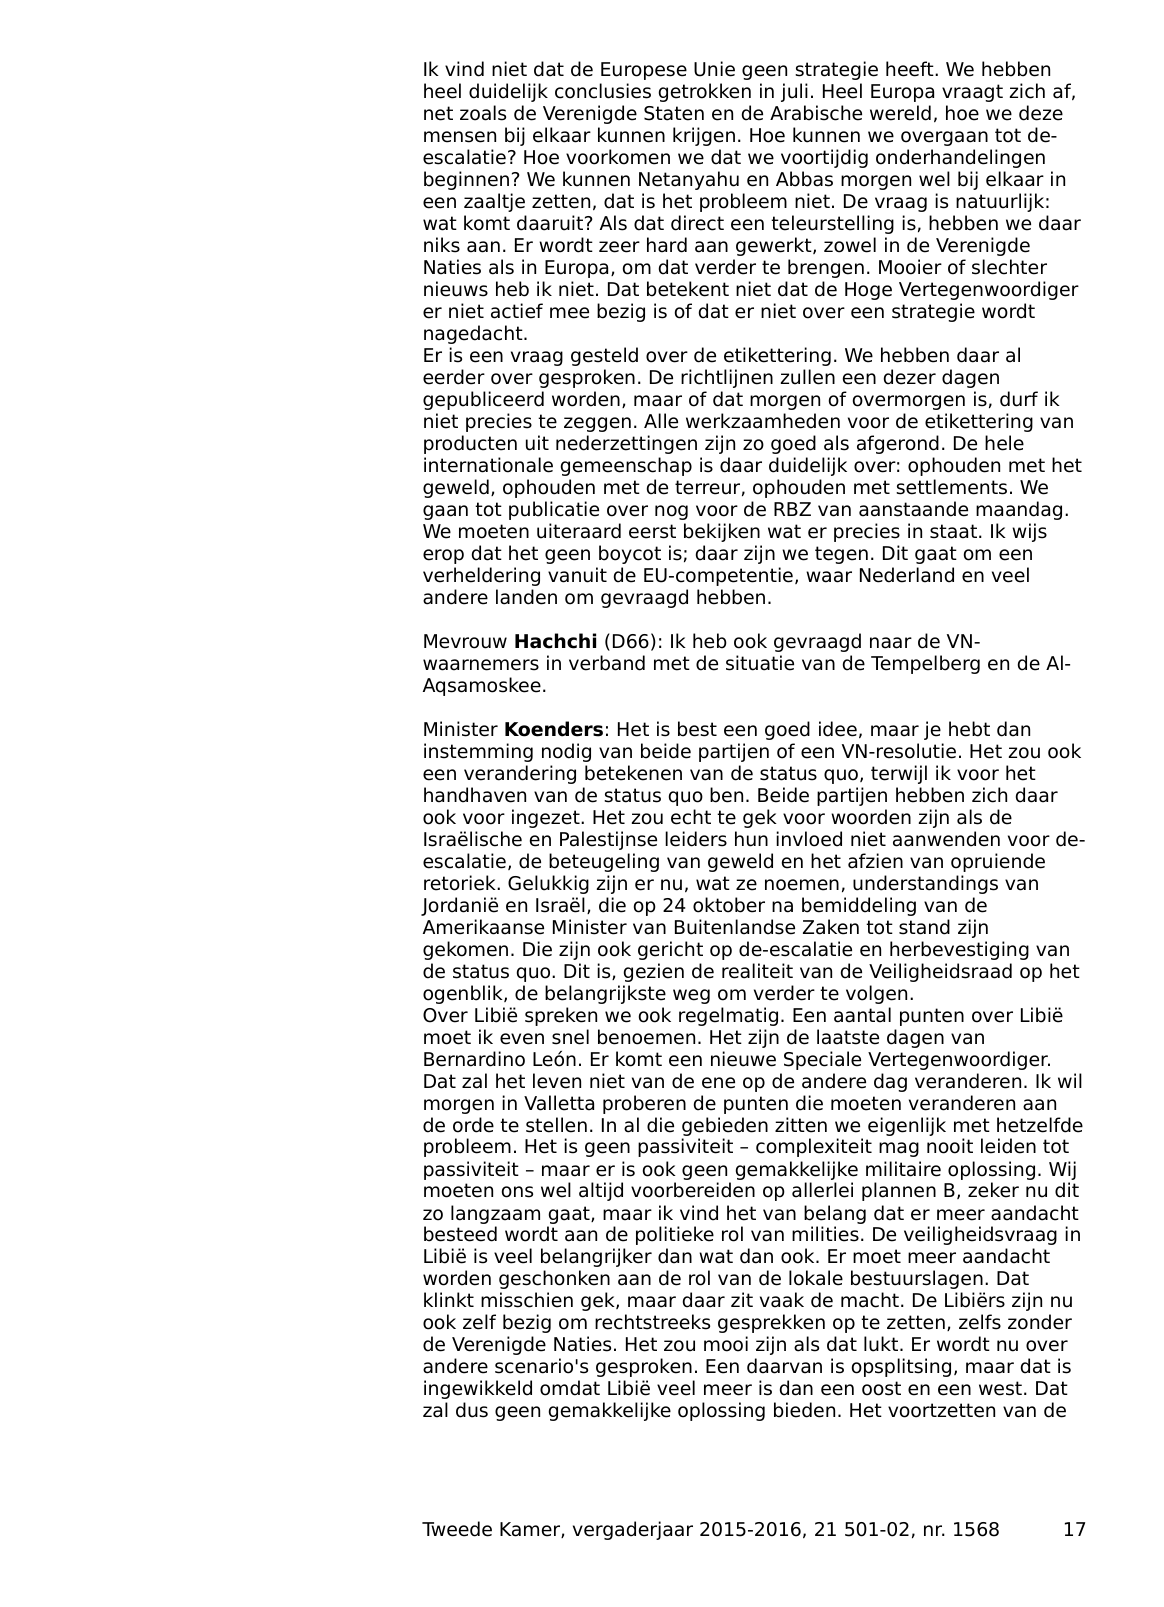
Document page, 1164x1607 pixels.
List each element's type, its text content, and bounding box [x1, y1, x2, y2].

text Ik vind niet dat de Europese Unie geen strategie heeft. We hebben heel duidelijk conclusies getrokken in juli. Heel Europa vraagt zich af, net zoals de Verenigde Staten en de Arabische wereld, hoe we deze mensen bij elkaar kunnen krijgen. Hoe kunnen we overgaan tot de-escalatie? Hoe voorkomen we dat we voortijdig onderhandelingen beginnen? We kunnen Netanyahu en Abbas morgen wel bij elkaar in een zaaltje zetten, dat is het probleem niet. De vraag is natuurlijk: wat komt daaruit? Als dat direct een teleurstelling is, hebben we daar niks aan. Er wordt zeer hard aan gewerkt, zowel in de Verenigde Naties als in Europa, om dat verder te brengen. Mooier of slechter nieuws heb ik niet. Dat betekent niet dat de Hoge Vertegenwoordiger er niet actief mee bezig is of dat er niet over een strategie wordt nagedacht. [422, 59, 1087, 345]
text Over Libië spreken we ook regelmatig. Een aantal punten over Libië moet ik even snel benoemen. Het zijn de laatste dagen van Bernardino León. Er komt een nieuwe Speciale Vertegenwoordiger. Dat zal het leven niet van de ene op de andere dag veranderen. Ik wil morgen in Valletta proberen de punten die moeten veranderen aan de orde te stellen. In al die gebieden zitten we eigenlijk met hetzelfde probleem. Het is geen passiviteit – complexiteit mag nooit leiden tot passiviteit – maar er is ook geen gemakkelijke militaire oplossing. Wij moeten ons wel altijd voorbereiden op allerlei plannen B, zeker nu dit zo langzaam gaat, maar ik vind het van belang dat er meer aandacht besteed wordt aan de politieke rol van milities. De veiligheidsvraag in Libië is veel belangrijker dan wat dan ook. Er moet meer aandacht worden geschonken aan de rol van de lokale bestuurslagen. Dat klinkt misschien gek, maar daar zit vaak de macht. De Libiërs zijn nu ook zelf bezig om rechtstreeks gesprekken op te zetten, zelfs zonder de Verenigde Naties. Het zou mooi zijn als dat lukt. Er wordt nu over andere scenario's gesproken. Een daarvan is opsplitsing, maar dat is ingewikkeld omdat Libië veel meer is dan een oost en een west. Dat zal dus geen gemakkelijke oplossing bieden. Het voortzetten van de [422, 1004, 1087, 1422]
text Mevrouw Hachchi (D66): Ik heb ook gevraagd naar de VN-waarnemers in verband met de situatie van de Tempelberg en de Al-Aqsamoskee. [422, 631, 1087, 697]
text Er is een vraag gesteld over de etikettering. We hebben daar al eerder over gesproken. De richtlijnen zullen een dezer dagen gepubliceerd worden, maar of dat morgen of overmorgen is, durf ik niet precies te zeggen. Alle werkzaamheden voor de etikettering van producten uit nederzettingen zijn zo goed als afgerond. De hele internationale gemeenschap is daar duidelijk over: ophouden met het geweld, ophouden met de terreur, ophouden met settlements. We gaan tot publicatie over nog voor de RBZ van aanstaande maandag. We moeten uiteraard eerst bekijken wat er precies in staat. Ik wijs erop dat het geen boycot is; daar zijn we tegen. Dit gaat om een verheldering vanuit de EU-competentie, waar Nederland en veel andere landen om gevraagd hebben. [422, 345, 1087, 608]
text Minister Koenders: Het is best een goed idee, maar je hebt dan instemming nodig van beide partijen of een VN-resolutie. Het zou ook een verandering betekenen van de status quo, terwijl ik voor het handhaven van de status quo ben. Beide partijen hebben zich daar ook voor ingezet. Het zou echt te gek voor woorden zijn als de Israëlische en Palestijnse leiders hun invloed niet aanwenden voor de-escalatie, de beteugeling van geweld en het afzien van opruiende retoriek. Gelukkig zijn er nu, wat ze noemen, understandings van Jordanië en Israël, die op 24 oktober na bemiddeling van de Amerikaanse Minister van Buitenlandse Zaken tot stand zijn gekomen. Die zijn ook gericht op de-escalatie en herbevestiging van de status quo. Dit is, gezien de realiteit van de Veiligheidsraad op het ogenblik, de belangrijkste weg om verder te volgen. [422, 719, 1087, 1004]
